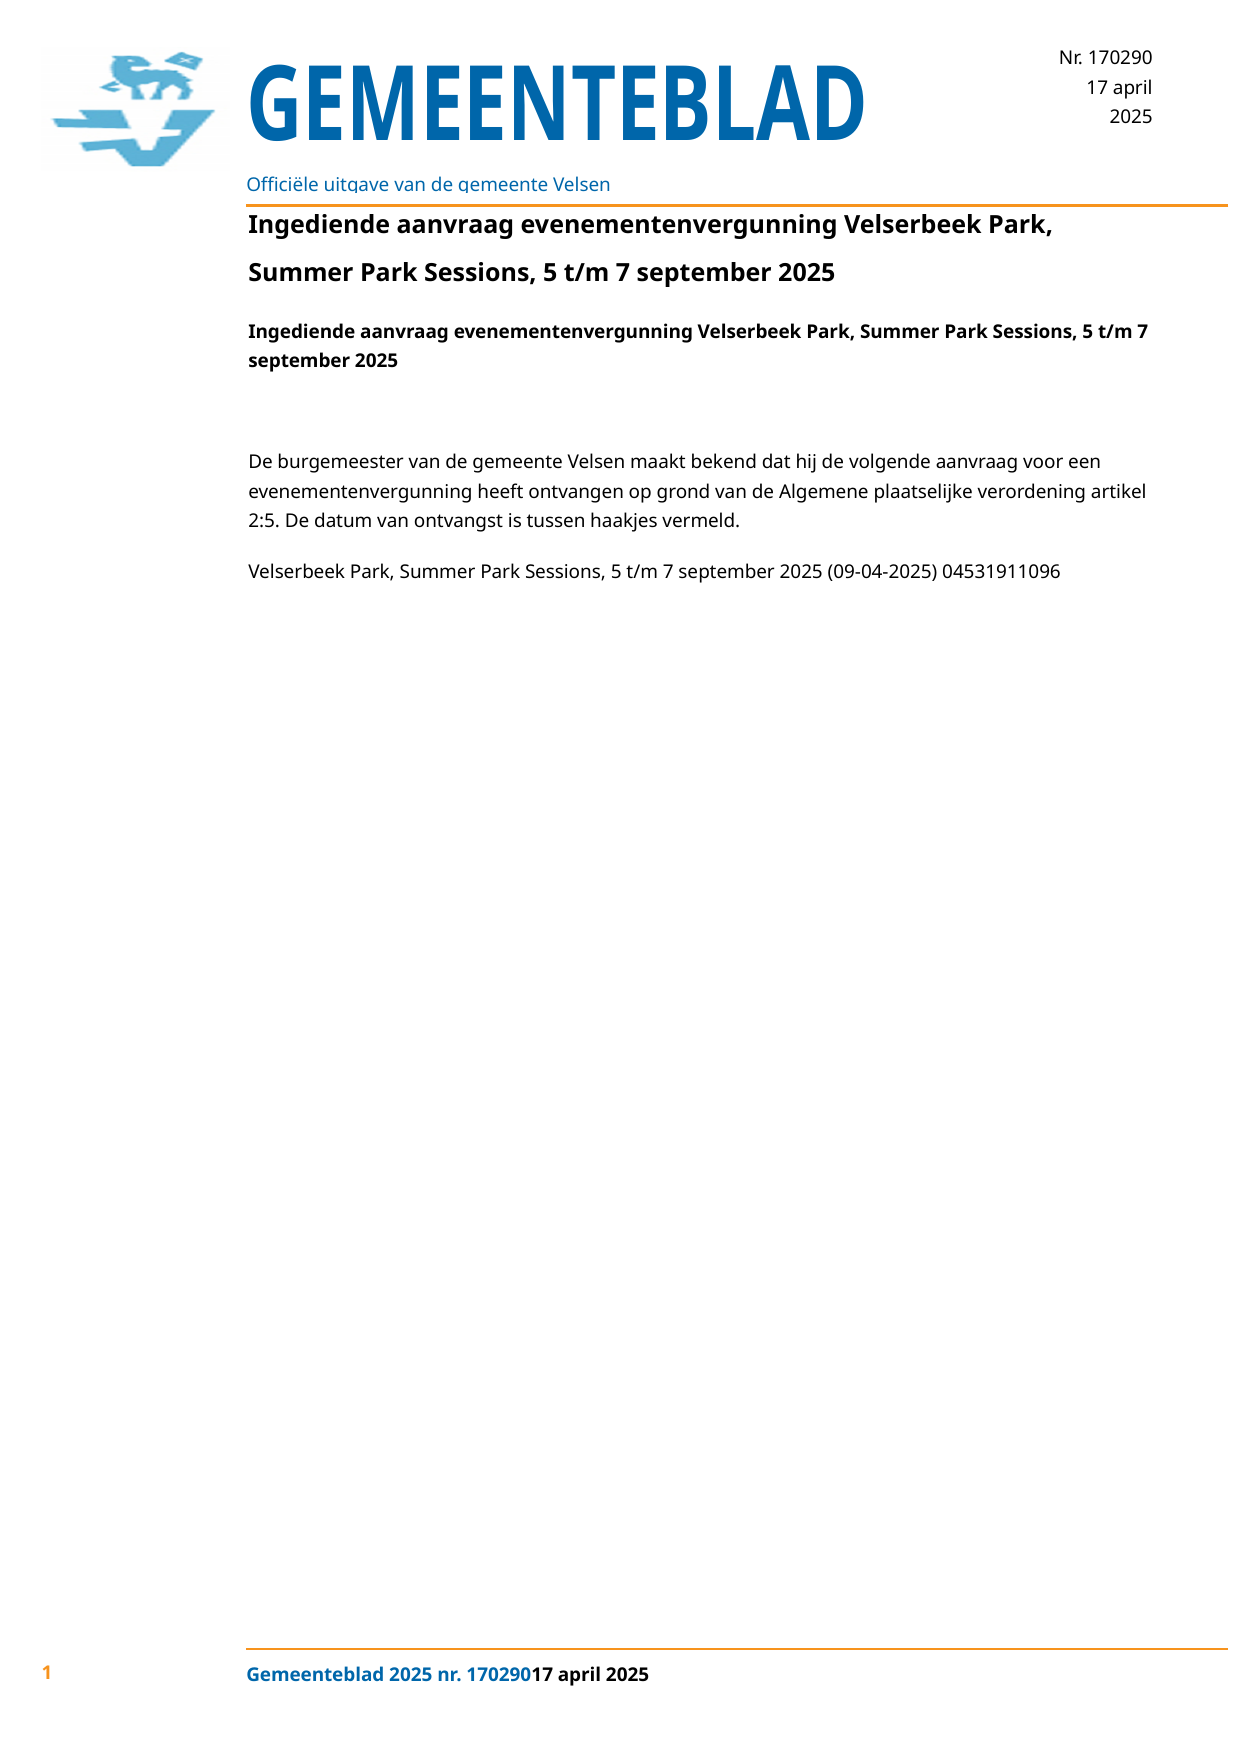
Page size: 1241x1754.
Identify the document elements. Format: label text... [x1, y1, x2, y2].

picture [41, 47, 231, 172]
text Ingediende aanvraag evenementenvergunning Velserbeek Park, Summer Park Sessions, 5 t/m 7 september 2025 [248, 207, 1152, 288]
text De burgemeester van de gemeente Velsen maakt bekend dat hij de volgende aanvraag voor een evenementenvergunning heeft ontvangen op grond van de Algemene plaatselijke verordening artikel 2:5. De datum van ontvangst is tussen haakjes vermeld. [248, 448, 1152, 533]
text Velserbeek Park, Summer Park Sessions, 5 t/m 7 september 2025 (09-04-2025) 04531911096 [248, 558, 1152, 584]
text Ingediende aanvraag evenementenvergunning Velserbeek Park, Summer Park Sessions, 5 t/m 7 september 2025 [248, 318, 1152, 373]
